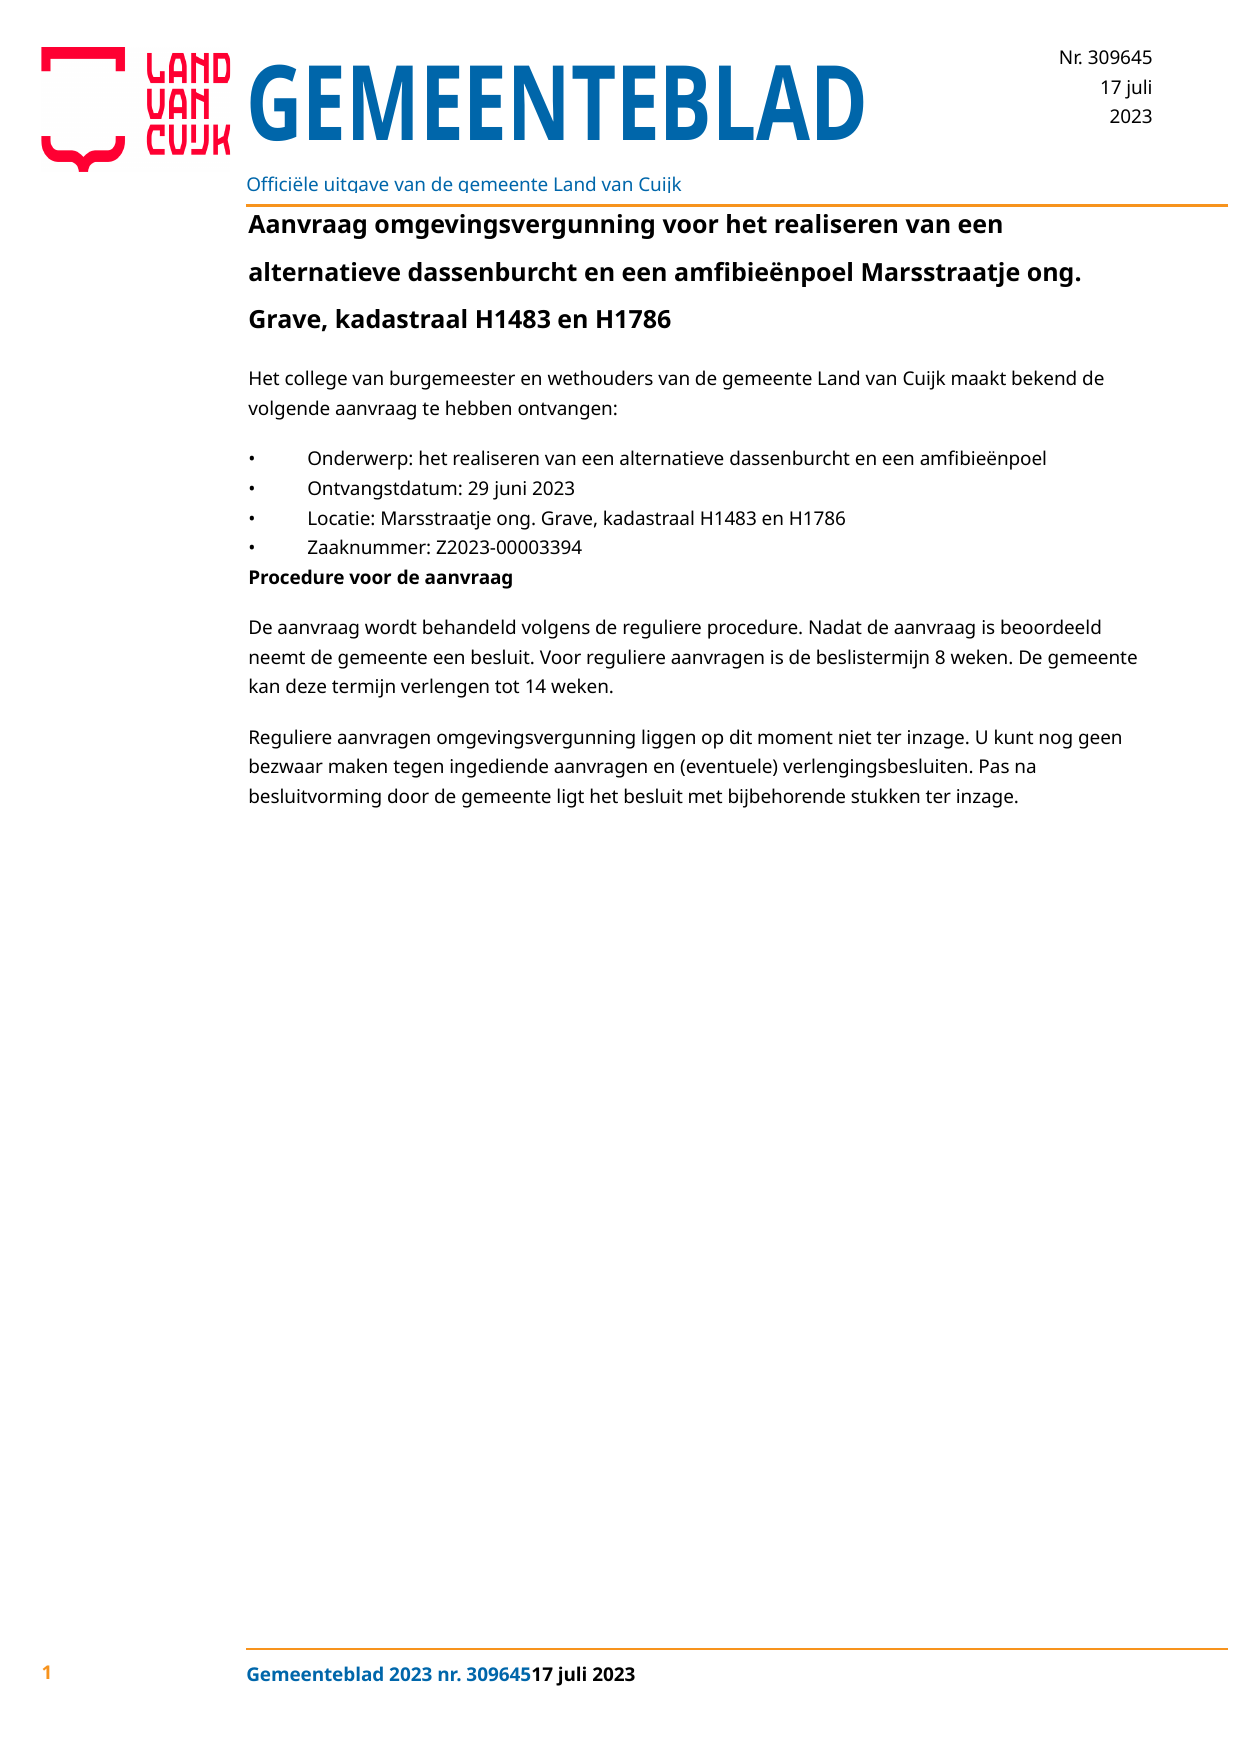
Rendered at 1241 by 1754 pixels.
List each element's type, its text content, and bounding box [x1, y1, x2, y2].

list Zaaknummer: Z2023-00003394 [248, 534, 1152, 560]
text Het college van burgemeester en wethouders van de gemeente Land van Cuijk maakt bekend de volgende aanvraag te hebben ontvangen: [248, 366, 1152, 421]
picture [41, 47, 231, 172]
text Reguliere aanvragen omgevingsvergunning liggen op dit moment niet ter inzage. U kunt nog geen bezwaar maken tegen ingediende aanvragen en (eventuele) verlengingsbesluiten. Pas na besluitvorming door de gemeente ligt het besluit met bijbehorende stukken ter inzage. [248, 724, 1152, 809]
list Onderwerp: het realiseren van een alternatieve dassenburcht en een amfibieënpoel [248, 446, 1152, 471]
text Aanvraag omgevingsvergunning voor het realiseren van een alternatieve dassenburcht en een amfibieënpoel Marsstraatje ong. Grave, kadastraal H1483 en H1786 [248, 207, 1152, 336]
text Procedure voor de aanvraag [248, 564, 1152, 589]
text De aanvraag wordt behandeld volgens de reguliere procedure. Nadat de aanvraag is beoordeeld neemt de gemeente een besluit. Voor reguliere aanvragen is de beslistermijn 8 weken. De gemeente kan deze termijn verlengen tot 14 weken. [248, 614, 1152, 699]
list Ontvangstdatum: 29 juni 2023 [248, 475, 1152, 501]
list Locatie: Marsstraatje ong. Grave, kadastraal H1483 en H1786 [248, 505, 1152, 530]
